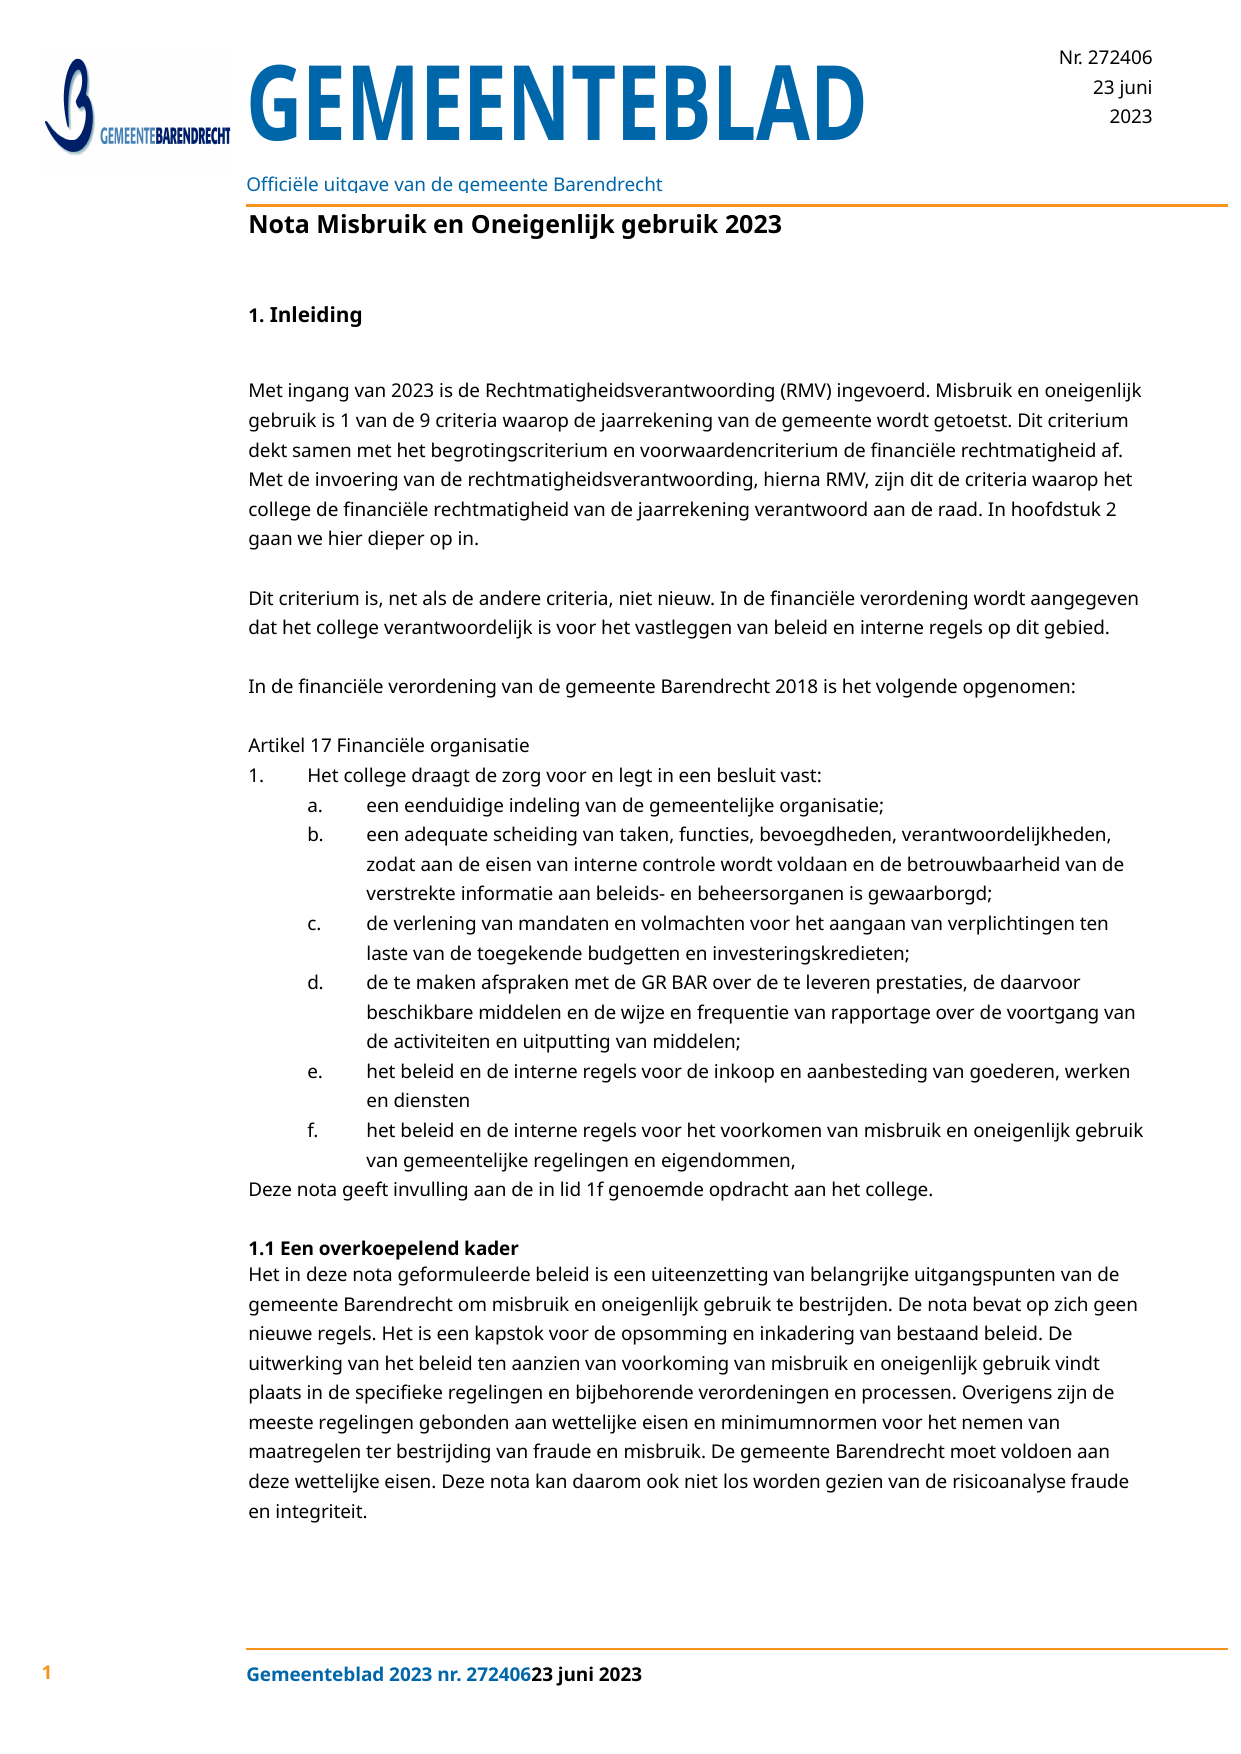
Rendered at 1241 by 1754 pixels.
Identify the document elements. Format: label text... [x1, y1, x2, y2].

list een eenduidige indeling van de gemeentelijke organisatie; [307, 792, 1152, 817]
picture [41, 47, 231, 172]
text Nota Misbruik en Oneigenlijk gebruik 2023 [248, 207, 1152, 241]
text 1.1 Een overkoepelend kader [248, 1236, 1152, 1261]
text Deze nota geeft invulling aan de in lid 1f genoemde opdracht aan het college. [248, 1176, 1152, 1202]
list de verlening van mandaten en volmachten voor het aangaan van verplichtingen ten laste van de toegekende budgetten en investeringskredieten; [307, 910, 1152, 965]
text Met ingang van 2023 is de Rechtmatigheidsverantwoording (RMV) ingevoerd. Misbruik en oneigenlijk gebruik is 1 van de 9 criteria waarop de jaarrekening van de gemeente wordt getoetst. Dit criterium dekt samen met het begrotingscriterium en voorwaardencriterium de financiële rechtmatigheid af. Met de invoering van de rechtmatigheidsverantwoording, hierna RMV, zijn dit de criteria waarop het college de financiële rechtmatigheid van de jaarrekening verantwoord aan de raad. In hoofdstuk 2 gaan we hier dieper op in. [248, 378, 1152, 551]
list Het college draagt de zorg voor en legt in een besluit vast: [248, 762, 1152, 788]
text Het in deze nota geformuleerde beleid is een uiteenzetting van belangrijke uitgangspunten van de gemeente Barendrecht om misbruik en oneigenlijk gebruik te bestrijden. De nota bevat op zich geen nieuwe regels. Het is een kapstok voor de opsomming en inkadering van bestaand beleid. De uitwerking van het beleid ten aanzien van voorkoming van misbruik en oneigenlijk gebruik vindt plaats in de specifieke regelingen en bijbehorende verordeningen en processen. Overigens zijn de meeste regelingen gebonden aan wettelijke eisen en minimumnormen voor het nemen van maatregelen ter bestrijding van fraude en misbruik. De gemeente Barendrecht moet voldoen aan deze wettelijke eisen. Deze nota kan daarom ook niet los worden gezien van de risicoanalyse fraude en integriteit. [248, 1261, 1152, 1524]
text Dit criterium is, net als de andere criteria, niet nieuw. In de financiële verordening wordt aangegeven dat het college verantwoordelijk is voor het vastleggen van beleid en interne regels op dit gebied. [248, 585, 1152, 640]
text In de financiële verordening van de gemeente Barendrecht 2018 is het volgende opgenomen: [248, 673, 1152, 699]
list het beleid en de interne regels voor het voorkomen van misbruik en oneigenlijk gebruik van gemeentelijke regelingen en eigendommen, [307, 1117, 1152, 1172]
list de te maken afspraken met de GR BAR over de te leveren prestaties, de daarvoor beschikbare middelen en de wijze en frequentie van rapportage over de voortgang van de activiteiten en uitputting van middelen; [307, 969, 1152, 1054]
text 1. Inleiding [248, 300, 1152, 328]
text Artikel 17 Financiële organisatie [248, 733, 1152, 758]
list een adequate scheiding van taken, functies, bevoegdheden, verantwoordelijkheden, zodat aan de eisen van interne controle wordt voldaan en de betrouwbaarheid van de verstrekte informatie aan beleids- en beheersorganen is gewaarborgd; [307, 821, 1152, 906]
list het beleid en de interne regels voor de inkoop en aanbesteding van goederen, werken en diensten [307, 1058, 1152, 1113]
